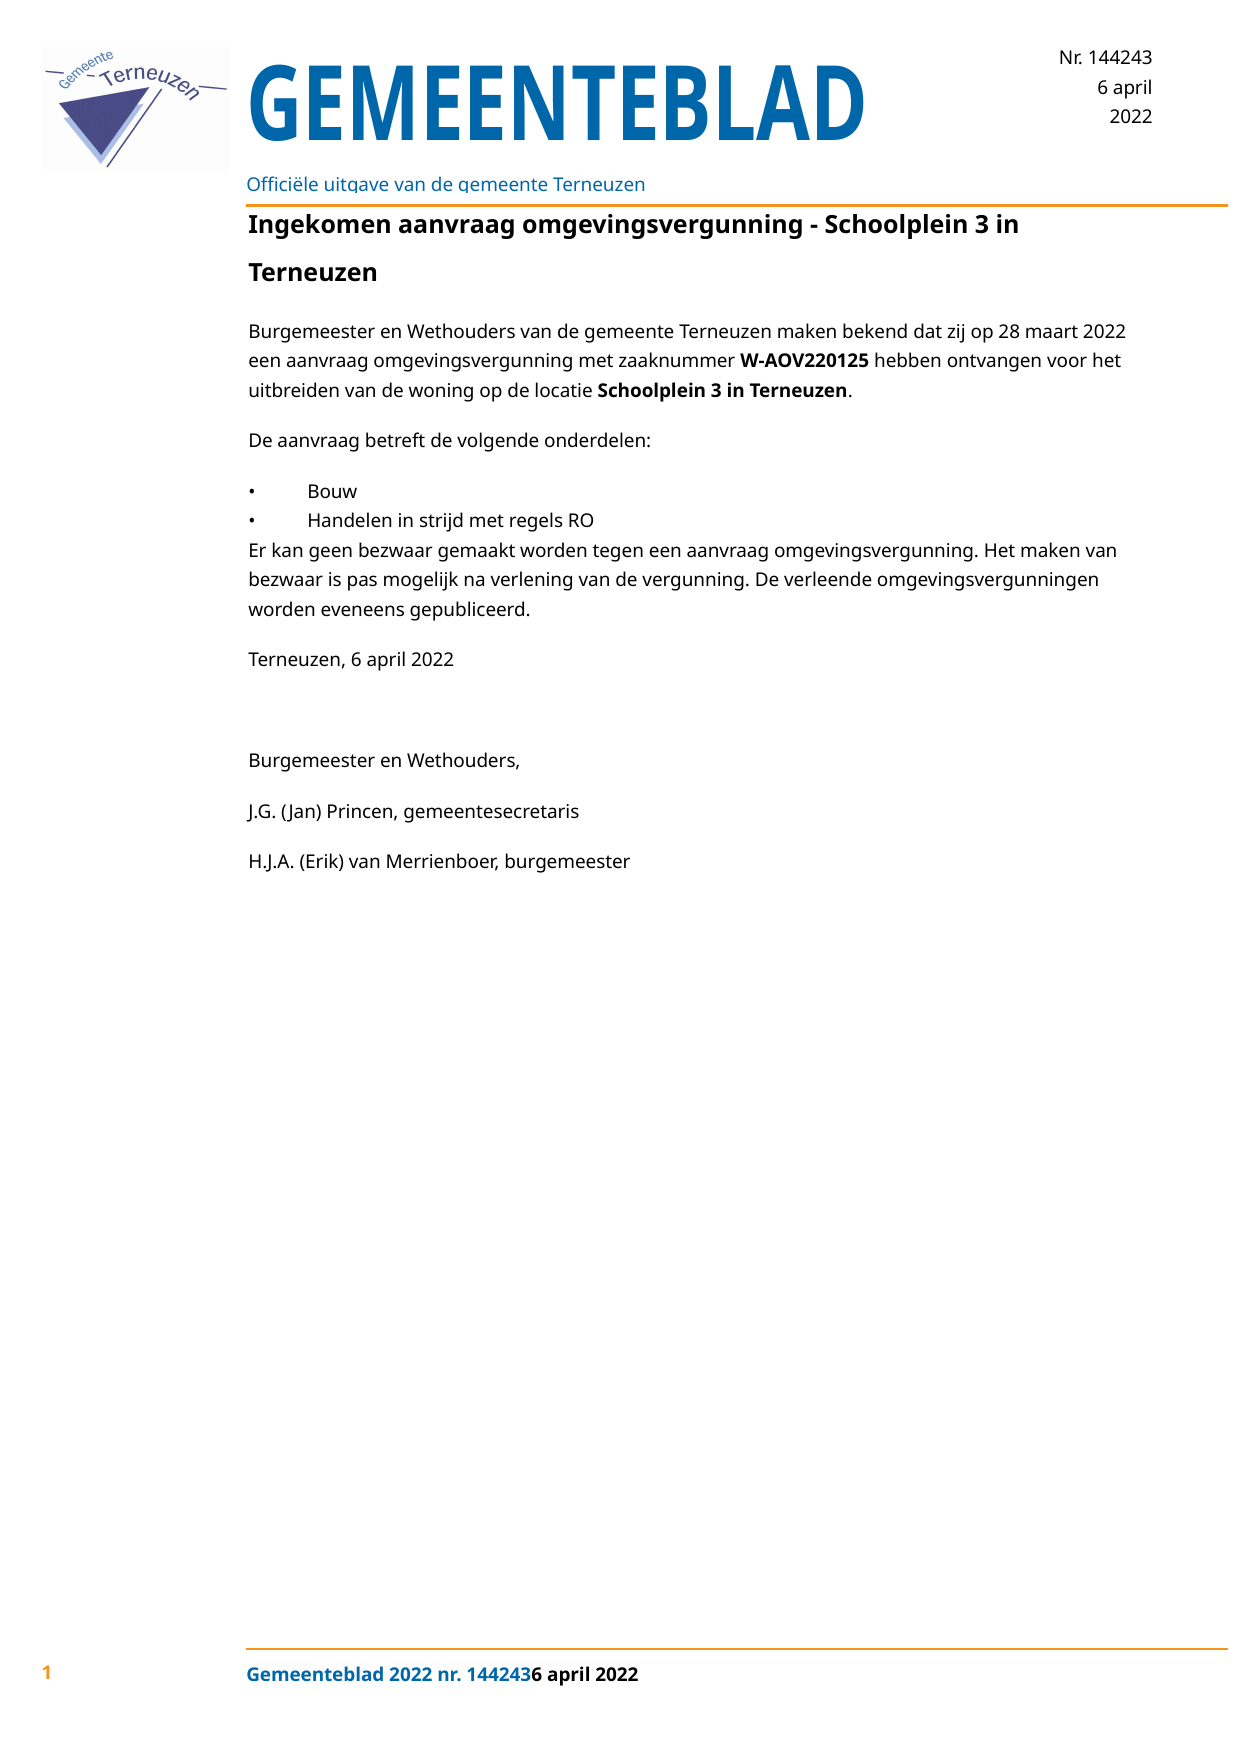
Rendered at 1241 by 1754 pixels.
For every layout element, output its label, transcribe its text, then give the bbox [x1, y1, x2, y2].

text Burgemeester en Wethouders van de gemeente Terneuzen maken bekend dat zij op 28 maart 2022 een aanvraag omgevingsvergunning met zaaknummer W-AOV220125 hebben ontvangen voor het uitbreiden van de woning op de locatie Schoolplein 3 in Terneuzen. [248, 318, 1152, 403]
list Bouw [248, 478, 1152, 504]
list Handelen in strijd met regels RO [248, 507, 1152, 533]
text De aanvraag betreft de volgende onderdelen: [248, 427, 1152, 453]
text H.J.A. (Erik) van Merrienboer, burgemeester [248, 848, 1152, 874]
text Terneuzen, 6 april 2022 [248, 647, 1152, 672]
text Burgemeester en Wethouders, [248, 747, 1152, 773]
text J.G. (Jan) Princen, gemeentesecretaris [248, 798, 1152, 824]
picture [41, 47, 231, 172]
text Ingekomen aanvraag omgevingsvergunning - Schoolplein 3 in Terneuzen [248, 207, 1152, 288]
text Er kan geen bezwaar gemaakt worden tegen een aanvraag omgevingsvergunning. Het maken van bezwaar is pas mogelijk na verlening van de vergunning. De verleende omgevingsvergunningen worden eveneens gepubliceerd. [248, 537, 1152, 622]
